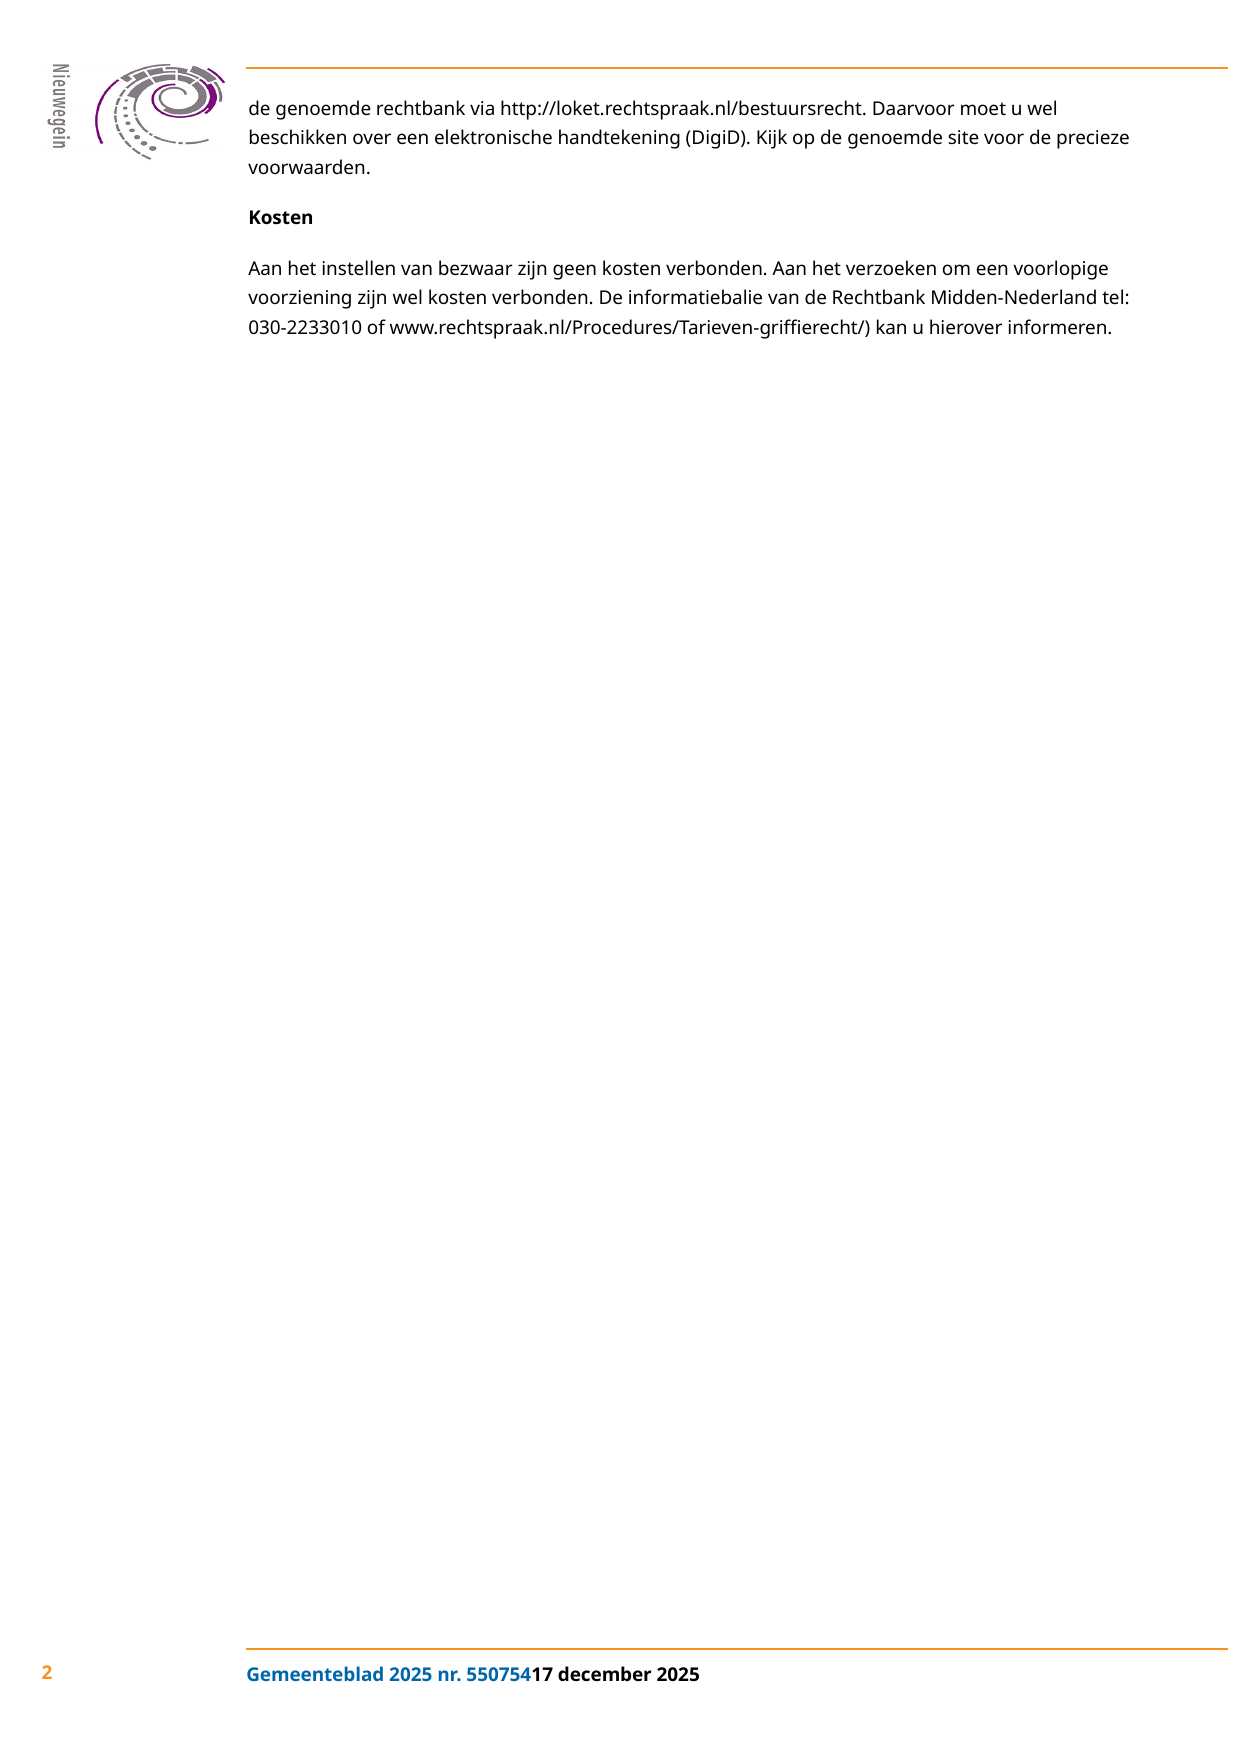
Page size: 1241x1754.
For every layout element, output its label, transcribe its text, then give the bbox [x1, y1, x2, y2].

text Aan het instellen van bezwaar zijn geen kosten verbonden. Aan het verzoeken om een voorlopige voorziening zijn wel kosten verbonden. De informatiebalie van de Rechtbank Midden-Nederland tel: 030-2233010 of www.rechtspraak.nl/Procedures/Tarieven-griffierecht/) kan u hierover informeren. [248, 255, 1152, 340]
text Kosten [248, 204, 1152, 230]
picture [41, 47, 231, 172]
text de genoemde rechtbank via http://loket.rechtspraak.nl/bestuursrecht. Daarvoor moet u wel beschikken over een elektronische handtekening (DigiD). Kijk op de genoemde site voor de precieze voorwaarden. [248, 95, 1152, 180]
